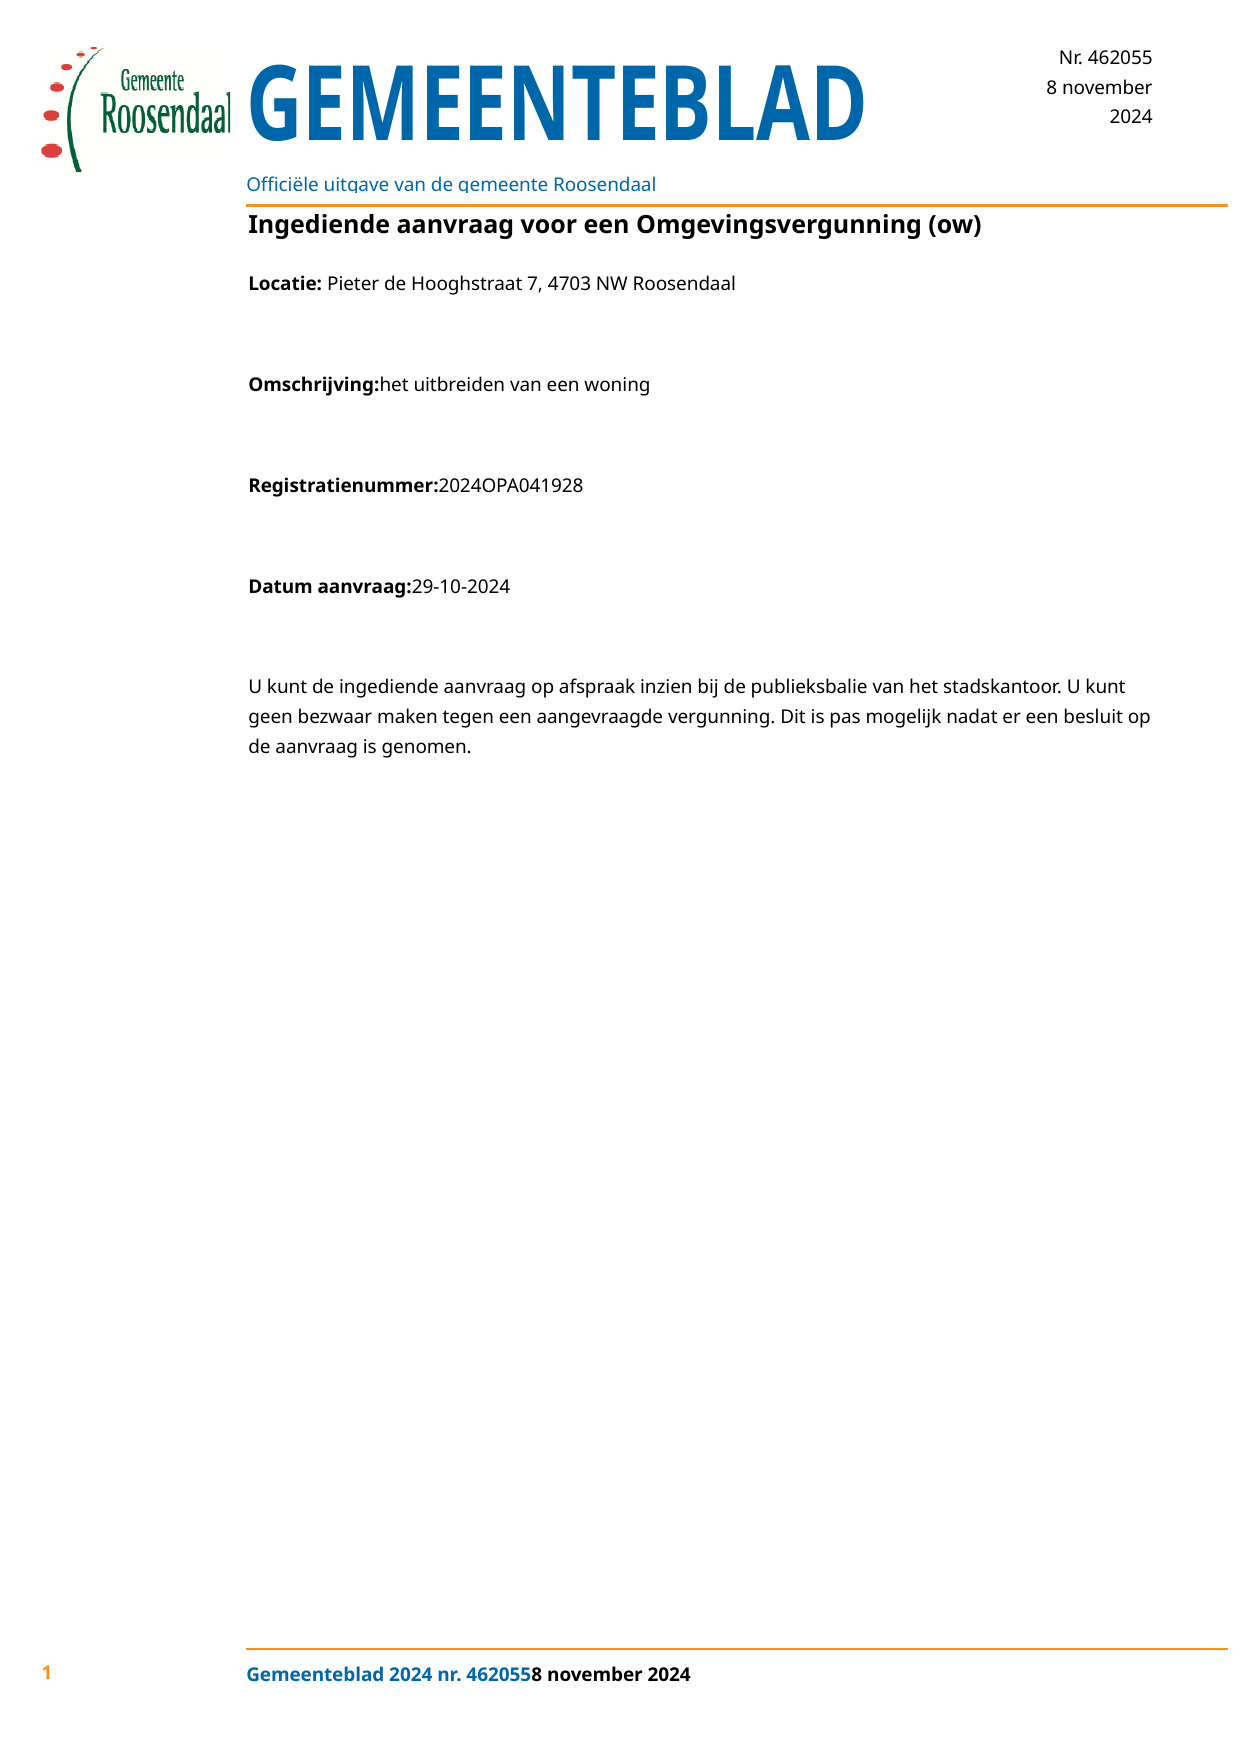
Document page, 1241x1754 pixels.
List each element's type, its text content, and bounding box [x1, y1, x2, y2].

text Omschrijving:het uitbreiden van een woning [248, 371, 1152, 397]
picture [41, 47, 231, 172]
text Ingediende aanvraag voor een Omgevingsvergunning (ow) [248, 207, 1152, 241]
text Datum aanvraag:29-10-2024 [248, 573, 1152, 598]
text Locatie: Pieter de Hooghstraat 7, 4703 NW Roosendaal [248, 270, 1152, 296]
text Registratienummer:2024OPA041928 [248, 472, 1152, 498]
text U kunt de ingediende aanvraag op afspraak inzien bij de publieksbalie van het stadskantoor. U kunt geen bezwaar maken tegen een aangevraagde vergunning. Dit is pas mogelijk nadat er een besluit op de aanvraag is genomen. [248, 674, 1152, 758]
